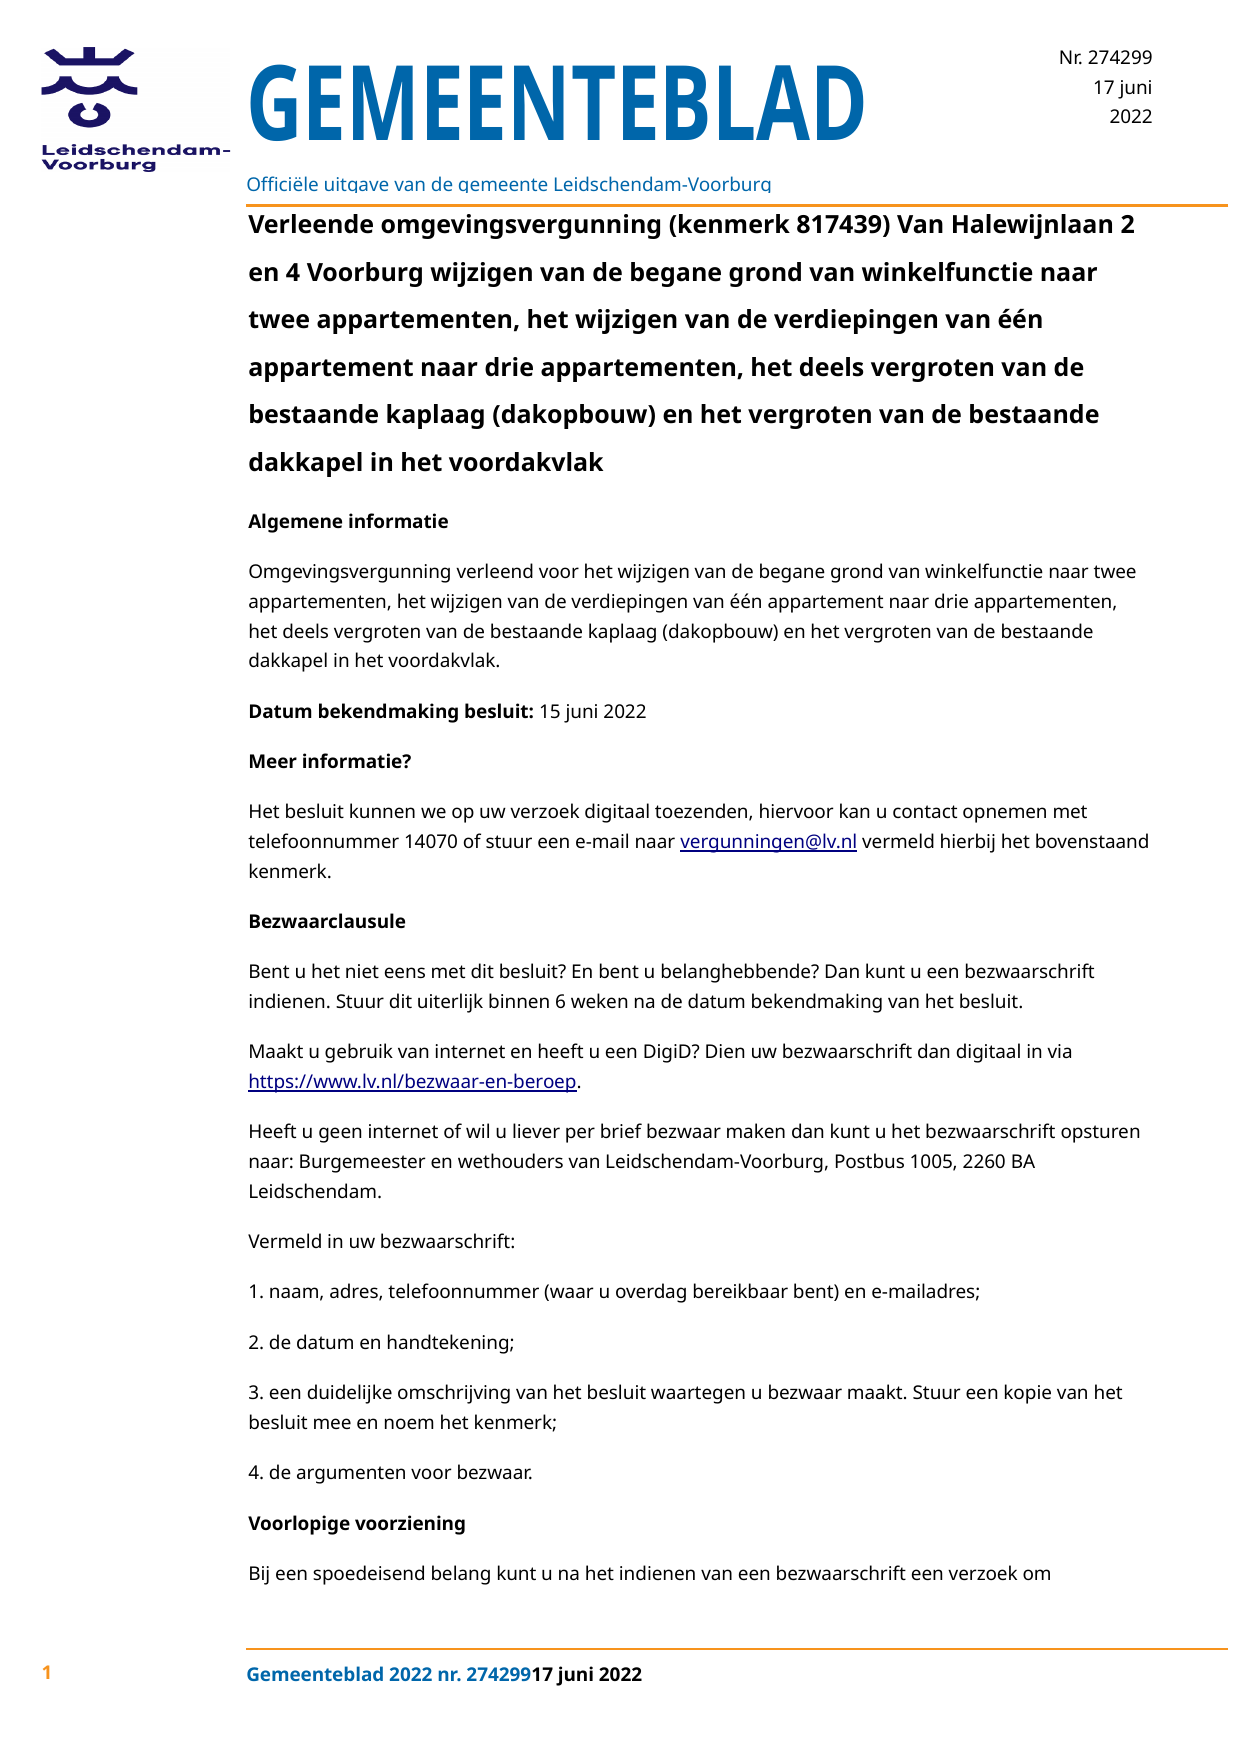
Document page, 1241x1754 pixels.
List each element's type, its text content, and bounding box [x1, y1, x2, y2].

text Heeft u geen internet of wil u liever per brief bezwaar maken dan kunt u het bezwaarschrift opsturen naar: Burgemeester en wethouders van Leidschendam-Voorburg, Postbus 1005, 2260 BA Leidschendam. [248, 1119, 1152, 1204]
text Bezwaarclausule [248, 908, 1152, 934]
text Het besluit kunnen we op uw verzoek digitaal toezenden, hiervoor kan u contact opnemen met telefoonnummer 14070 of stuur een e-mail naar vergunningen@lv.nl vermeld hierbij het bovenstaand kenmerk. [248, 799, 1152, 884]
text Verleende omgevingsvergunning (kenmerk 817439) Van Halewijnlaan 2 en 4 Voorburg wijzigen van de begane grond van winkelfunctie naar twee appartementen, het wijzigen van de verdiepingen van één appartement naar drie appartementen, het deels vergroten van de bestaande kaplaag (dakopbouw) en het vergroten van de bestaande dakkapel in het voordakvlak [248, 207, 1152, 479]
text Bij een spoedeisend belang kunt u na het indienen van een bezwaarschrift een verzoek om [248, 1560, 1152, 1586]
text Algemene informatie [248, 508, 1152, 534]
text 1. naam, adres, telefoonnummer (waar u overdag bereikbaar bent) en e-mailadres; [248, 1279, 1152, 1304]
picture [41, 47, 231, 172]
text 3. een duidelijke omschrijving van het besluit waartegen u bezwaar maakt. Stuur een kopie van het besluit mee en noem het kenmerk; [248, 1379, 1152, 1435]
text Vermeld in uw bezwaarschrift: [248, 1228, 1152, 1254]
text Meer informatie? [248, 748, 1152, 774]
text Voorlopige voorziening [248, 1510, 1152, 1536]
text 2. de datum en handtekening; [248, 1329, 1152, 1355]
text Maakt u gebruik van internet en heeft u een DigiD? Dien uw bezwaarschrift dan digitaal in via https://www.lv.nl/bezwaar-en-beroep. [248, 1039, 1152, 1094]
text Omgevingsvergunning verleend voor het wijzigen van de begane grond van winkelfunctie naar twee appartementen, het wijzigen van de verdiepingen van één appartement naar drie appartementen, het deels vergroten van de bestaande kaplaag (dakopbouw) en het vergroten van de bestaande dakkapel in het voordakvlak. [248, 559, 1152, 673]
text Datum bekendmaking besluit: 15 juni 2022 [248, 698, 1152, 724]
text 4. de argumenten voor bezwaar. [248, 1459, 1152, 1485]
text Bent u het niet eens met dit besluit? En bent u belanghebbende? Dan kunt u een bezwaarschrift indienen. Stuur dit uiterlijk binnen 6 weken na de datum bekendmaking van het besluit. [248, 959, 1152, 1014]
